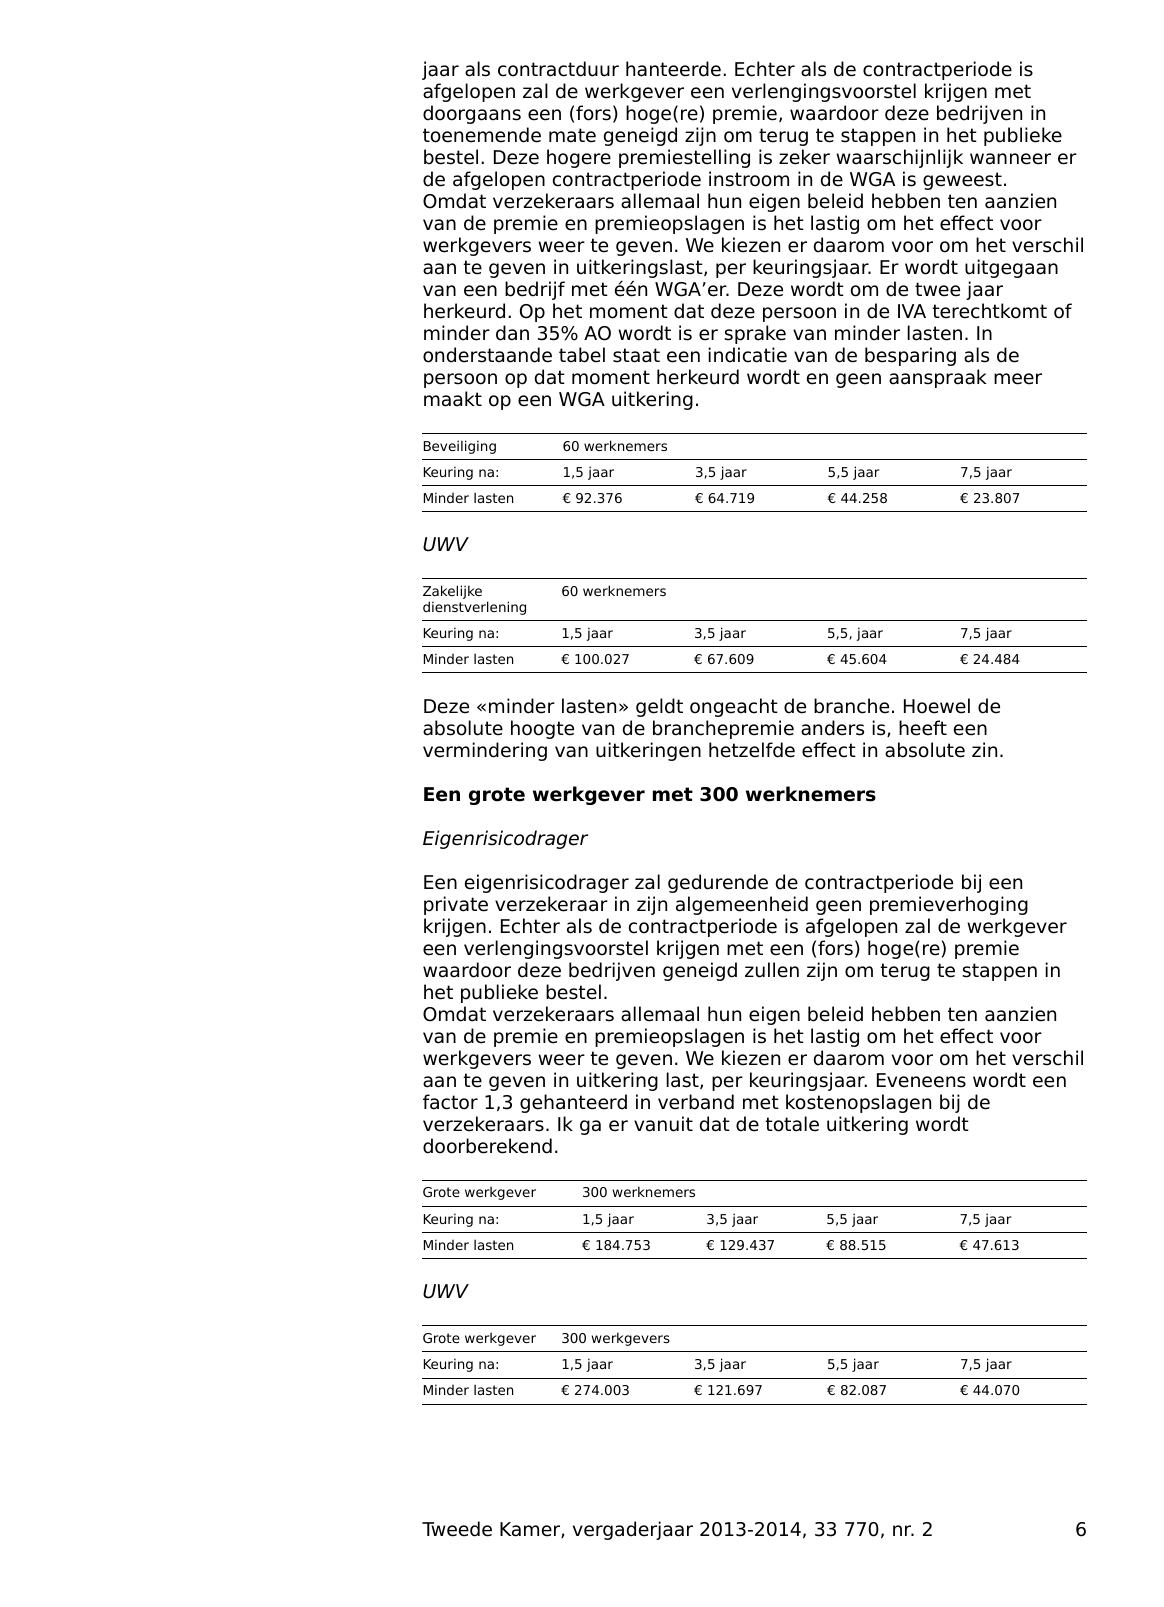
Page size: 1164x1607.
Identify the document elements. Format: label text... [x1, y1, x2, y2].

table_cell € 67.609 [688, 647, 821, 672]
table_cell Keuring na: [422, 460, 556, 485]
table_header 300 werkgevers [555, 1326, 1087, 1351]
table_cell Keuring na: [422, 1207, 576, 1232]
table_cell 5,5 jaar [821, 1352, 954, 1377]
text Deze «minder lasten» geldt ongeacht de branche. Hoewel de absolute hoogte van de branchepremie anders is, heeft een vermindering van uitkeringen hetzelfde effect in absolute zin. [422, 696, 1087, 761]
table_cell € 44.070 [954, 1379, 1087, 1403]
table_cell Minder lasten [422, 1233, 576, 1258]
table_cell 3,5 jaar [700, 1207, 820, 1232]
table_cell € 184.753 [576, 1233, 700, 1258]
table_cell 7,5 jaar [954, 621, 1087, 646]
table_cell 1,5 jaar [555, 1352, 688, 1377]
table_cell 7,5 jaar [954, 1352, 1087, 1377]
table_cell 3,5 jaar [688, 621, 821, 646]
table_cell 1,5 jaar [576, 1207, 700, 1232]
table_cell 5,5, jaar [821, 621, 954, 646]
text Een eigenrisicodrager zal gedurende de contractperiode bij een private verzekeraar in zijn algemeenheid geen premieverhoging krijgen. Echter als de contractperiode is afgelopen zal de werkgever een verlengingsvoorstel krijgen met een (fors) hoge(re) premie waardoor deze bedrijven geneigd zullen zijn om terug te stappen in het publieke bestel. [422, 872, 1087, 1004]
subtitle UWV [422, 534, 1087, 556]
table_header 300 werknemers [576, 1181, 1087, 1206]
table_cell € 92.376 [556, 486, 689, 511]
table_cell € 88.515 [820, 1233, 953, 1258]
table_cell 5,5 jaar [821, 460, 954, 485]
table_cell 7,5 jaar [954, 1207, 1087, 1232]
text Omdat verzekeraars allemaal hun eigen beleid hebben ten aanzien van de premie en premieopslagen is het lastig om het effect voor werkgevers weer te geven. We kiezen er daarom voor om het verschil aan te geven in uitkering last, per keuringsjaar. Eveneens wordt een factor 1,3 gehanteerd in verband met kostenopslagen bij de verzekeraars. Ik ga er vanuit dat de totale uitkering wordt doorberekend. [422, 1004, 1087, 1158]
table_cell € 23.807 [954, 486, 1087, 511]
text jaar als contractduur hanteerde. Echter als de contractperiode is afgelopen zal de werkgever een verlengingsvoorstel krijgen met doorgaans een (fors) hoge(re) premie, waardoor deze bedrijven in toenemende mate geneigd zijn om terug te stappen in het publieke bestel. Deze hogere premiestelling is zeker waarschijnlijk wanneer er de afgelopen contractperiode instroom in de WGA is geweest. [422, 59, 1087, 191]
subtitle Een grote werkgever met 300 werknemers [422, 784, 1087, 806]
subtitle UWV [422, 1281, 1087, 1303]
table_header Grote werkgever [422, 1326, 555, 1351]
table_cell Keuring na: [422, 621, 555, 646]
table_header Beveiliging [422, 434, 556, 459]
table_header Zakelijke dienstverlening [422, 579, 555, 620]
table_header 60 werknemers [556, 434, 1087, 459]
table_cell 1,5 jaar [556, 460, 689, 485]
table_cell € 121.697 [688, 1379, 821, 1403]
text Omdat verzekeraars allemaal hun eigen beleid hebben ten aanzien van de premie en premieopslagen is het lastig om het effect voor werkgevers weer te geven. We kiezen er daarom voor om het verschil aan te geven in uitkeringslast, per keuringsjaar. Er wordt uitgegaan van een bedrijf met één WGA’er. Deze wordt om de twee jaar herkeurd. Op het moment dat deze persoon in de IVA terechtkomt of minder dan 35% AO wordt is er sprake van minder lasten. In onderstaande tabel staat een indicatie van de besparing als de persoon op dat moment herkeurd wordt en geen aanspraak meer maakt op een WGA uitkering. [422, 191, 1087, 411]
table_cell € 24.484 [954, 647, 1087, 672]
table_header 60 werknemers [555, 579, 1087, 620]
table_cell € 100.027 [555, 647, 688, 672]
table_cell Minder lasten [422, 486, 556, 511]
table_cell € 47.613 [954, 1233, 1087, 1258]
table_cell 3,5 jaar [689, 460, 821, 485]
table_cell 1,5 jaar [555, 621, 688, 646]
table_header Grote werkgever [422, 1181, 576, 1206]
table_cell € 129.437 [700, 1233, 820, 1258]
table_cell 5,5 jaar [820, 1207, 953, 1232]
subtitle Eigenrisicodrager [422, 828, 1087, 850]
table_cell € 45.604 [821, 647, 954, 672]
table_cell € 82.087 [821, 1379, 954, 1403]
table_cell Minder lasten [422, 1379, 555, 1403]
table_cell Minder lasten [422, 647, 555, 672]
table_cell € 274.003 [555, 1379, 688, 1403]
table_cell 7,5 jaar [954, 460, 1087, 485]
table_cell 3,5 jaar [688, 1352, 821, 1377]
table_cell € 44.258 [821, 486, 954, 511]
table_cell Keuring na: [422, 1352, 555, 1377]
table_cell € 64.719 [689, 486, 821, 511]
